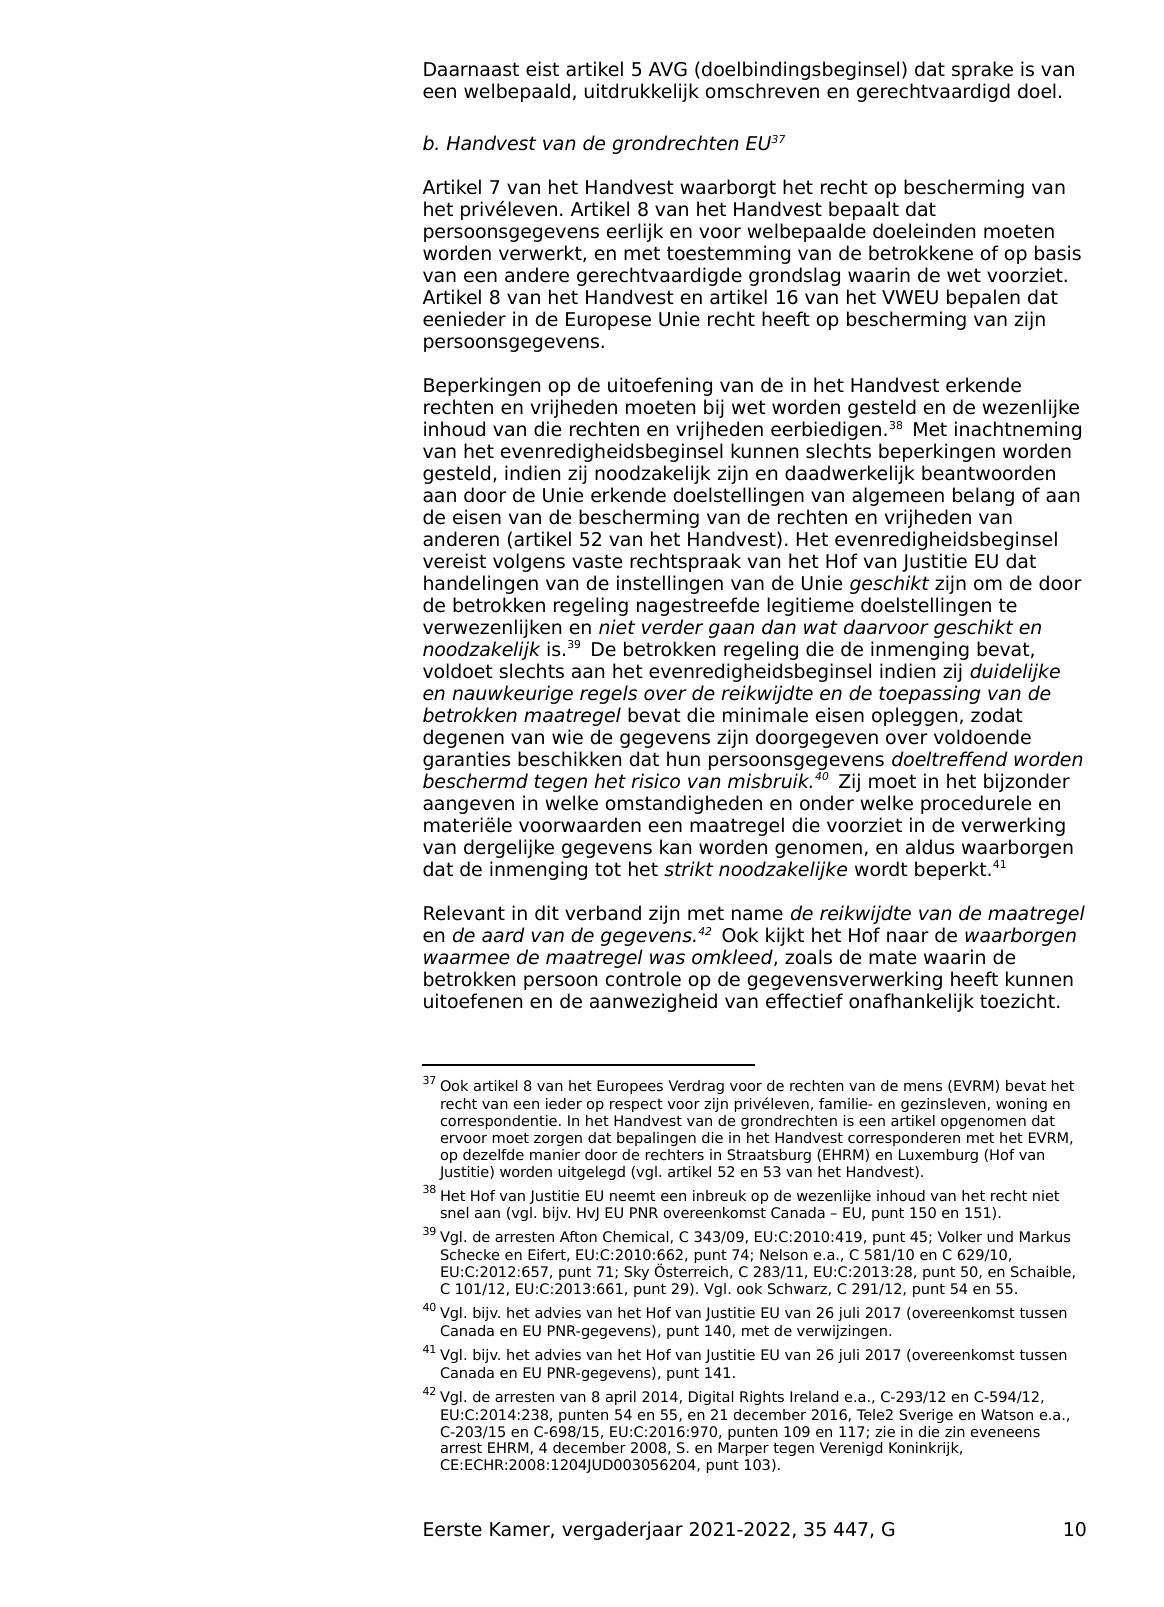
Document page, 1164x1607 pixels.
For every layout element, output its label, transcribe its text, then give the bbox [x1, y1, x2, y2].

text Vgl. bijv. het advies van het Hof van Justitie EU van 26 juli 2017 (overeenkomst tussen Canada en EU PNR-gegevens), punt 140, met de verwijzingen. [422, 1301, 1087, 1340]
text Vgl. de arresten Afton Chemical, C 343/09, EU:C:2010:419, punt 45; Volker und Markus Schecke en Eifert, EU:C:2010:662, punt 74; Nelson e.a., C 581/10 en C 629/10, EU:C:2012:657, punt 71; Sky Österreich, C 283/11, EU:C:2013:28, punt 50, en Schaible, C 101/12, EU:C:2013:661, punt 29). Vgl. ook Schwarz, C 291/12, punt 54 en 55. [422, 1225, 1087, 1298]
text Ook artikel 8 van het Europees Verdrag voor de rechten van de mens (EVRM) bevat het recht van een ieder op respect voor zijn privéleven, familie- en gezinsleven, woning en correspondentie. In het Handvest van de grondrechten is een artikel opgenomen dat ervoor moet zorgen dat bepalingen die in het Handvest corresponderen met het EVRM, op dezelfde manier door de rechters in Straatsburg (EHRM) en Luxemburg (Hof van Justitie) worden uitgelegd (vgl. artikel 52 en 53 van het Handvest). [422, 1074, 1087, 1181]
text Vgl. bijv. het advies van het Hof van Justitie EU van 26 juli 2017 (overeenkomst tussen Canada en EU PNR-gegevens), punt 141. [422, 1343, 1087, 1382]
text Vgl. de arresten van 8 april 2014, Digital Rights Ireland e.a., C-293/12 en C-594/12, EU:C:2014:238, punten 54 en 55, en 21 december 2016, Tele2 Sverige en Watson e.a., C-203/15 en C-698/15, EU:C:2016:970, punten 109 en 117; zie in die zin eveneens arrest EHRM, 4 december 2008, S. en Marper tegen Verenigd Koninkrijk, CE:ECHR:2008:1204JUD003056204, punt 103). [422, 1385, 1087, 1474]
text Beperkingen op de uitoefening van de in het Handvest erkende rechten en vrijheden moeten bij wet worden gesteld en de wezenlijke inhoud van die rechten en vrijheden eerbiedigen. Met inachtneming van het evenredigheidsbeginsel kunnen slechts beperkingen worden gesteld, indien zij noodzakelijk zijn en daadwerkelijk beantwoorden aan door de Unie erkende doelstellingen van algemeen belang of aan de eisen van de bescherming van de rechten en vrijheden van anderen (artikel 52 van het Handvest). Het evenredigheidsbeginsel vereist volgens vaste rechtspraak van het Hof van Justitie EU dat handelingen van de instellingen van de Unie geschikt zijn om de door de betrokken regeling nagestreefde legitieme doelstellingen te verwezenlijken en niet verder gaan dan wat daarvoor geschikt en noodzakelijk is. De betrokken regeling die de inmenging bevat, voldoet slechts aan het evenredigheidsbeginsel indien zij duidelijke en nauwkeurige regels over de reikwijdte en de toepassing van de betrokken maatregel bevat die minimale eisen opleggen, zodat degenen van wie de gegevens zijn doorgegeven over voldoende garanties beschikken dat hun persoonsgegevens doeltreffend worden beschermd tegen het risico van misbruik. Zij moet in het bijzonder aangeven in welke omstandigheden en onder welke procedurele en materiële voorwaarden een maatregel die voorziet in de verwerking van dergelijke gegevens kan worden genomen, en aldus waarborgen dat de inmenging tot het strikt noodzakelijke wordt beperkt. [422, 375, 1087, 881]
subtitle b. Handvest van de grondrechten EU [422, 133, 1087, 155]
text Relevant in dit verband zijn met name de reikwijdte van de maatregel en de aard van de gegevens. Ook kijkt het Hof naar de waarborgen waarmee de maatregel was omkleed, zoals de mate waarin de betrokken persoon controle op de gegevensverwerking heeft kunnen uitoefenen en de aanwezigheid van effectief onafhankelijk toezicht. [422, 903, 1087, 1013]
text Daarnaast eist artikel 5 AVG (doelbindingsbeginsel) dat sprake is van een welbepaald, uitdrukkelijk omschreven en gerechtvaardigd doel. [422, 59, 1087, 103]
text Artikel 7 van het Handvest waarborgt het recht op bescherming van het privéleven. Artikel 8 van het Handvest bepaalt dat persoonsgegevens eerlijk en voor welbepaalde doeleinden moeten worden verwerkt, en met toestemming van de betrokkene of op basis van een andere gerechtvaardigde grondslag waarin de wet voorziet. Artikel 8 van het Handvest en artikel 16 van het VWEU bepalen dat eenieder in de Europese Unie recht heeft op bescherming van zijn persoonsgegevens. [422, 177, 1087, 353]
text Het Hof van Justitie EU neemt een inbreuk op de wezenlijke inhoud van het recht niet snel aan (vgl. bijv. HvJ EU PNR overeenkomst Canada – EU, punt 150 en 151). [422, 1183, 1087, 1222]
